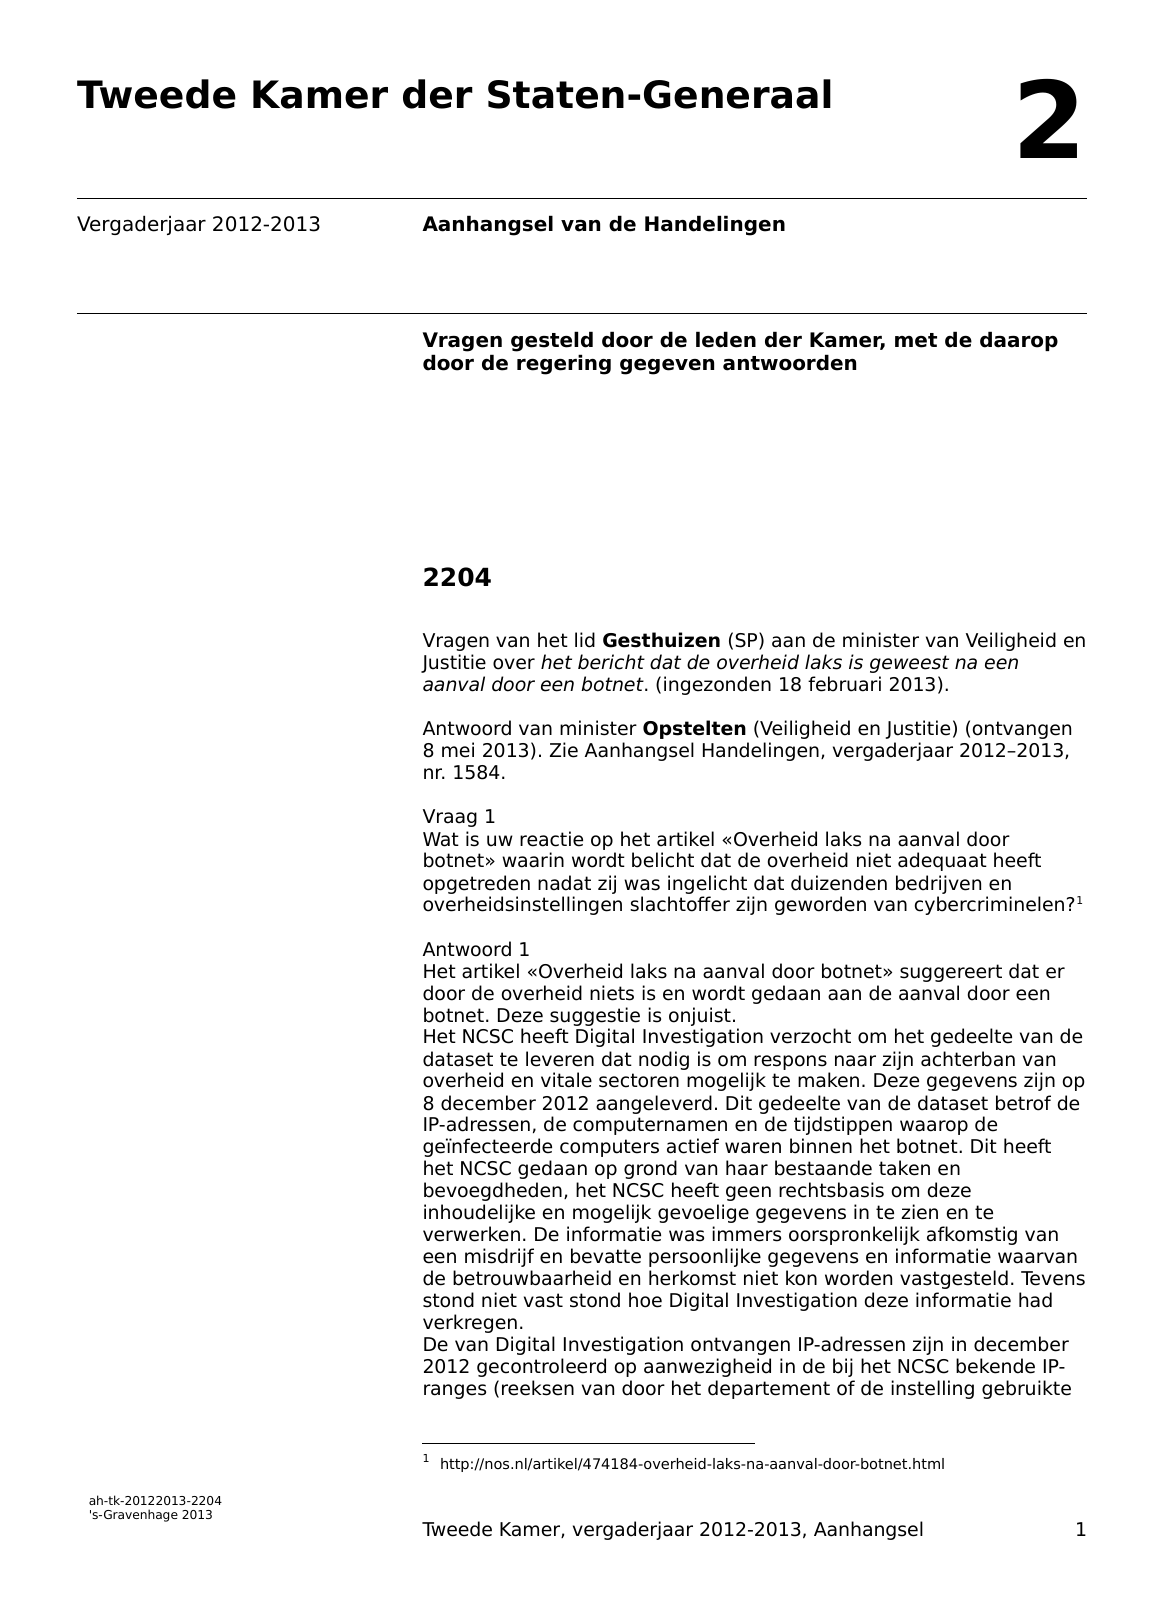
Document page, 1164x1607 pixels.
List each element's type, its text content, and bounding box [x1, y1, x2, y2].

text De van Digital Investigation ontvangen IP-adressen zijn in december 2012 gecontroleerd op aanwezigheid in de bij het NCSC bekende IP-ranges (reeksen van door het departement of de instelling gebruikte [422, 1334, 1087, 1400]
text ah-tk-20122013-2204 [88, 1494, 323, 1508]
table_header Tweede Kamer der Staten-Generaal [77, 59, 886, 198]
table_cell Vergaderjaar 2012-2013 [77, 199, 422, 313]
text Vraag 1 [422, 806, 1087, 828]
text Wat is uw reactie op het artikel «Overheid laks na aanval door botnet» waarin wordt belicht dat de overheid niet adequaat heeft opgetreden nadat zij was ingelicht dat duizenden bedrijven en overheidsinstellingen slachtoffer zijn geworden van cybercriminelen? [422, 828, 1087, 916]
table_cell Vragen gesteld door de leden der Kamer, met de daarop door de regering gegeven antwoorden [422, 314, 1087, 375]
text Het NCSC heeft Digital Investigation verzocht om het gedeelte van de dataset te leveren dat nodig is om respons naar zijn achterban van overheid en vitale sectoren mogelijk te maken. Deze gegevens zijn op 8 december 2012 aangeleverd. Dit gedeelte van de dataset betrof de IP-adressen, de computernamen en de tijdstippen waarop de geïnfecteerde computers actief waren binnen het botnet. Dit heeft het NCSC gedaan op grond van haar bestaande taken en bevoegdheden, het NCSC heeft geen rechtsbasis om deze inhoudelijke en mogelijk gevoelige gegevens in te zien en te verwerken. De informatie was immers oorspronkelijk afkomstig van een misdrijf en bevatte persoonlijke gegevens en informatie waarvan de betrouwbaarheid en herkomst niet kon worden vastgesteld. Tevens stond niet vast stond hoe Digital Investigation deze informatie had verkregen. [422, 1026, 1087, 1334]
text 2204 [422, 563, 1087, 592]
table_cell [77, 314, 422, 375]
table_cell Aanhangsel van de Handelingen [422, 199, 1087, 313]
text Vragen van het lid Gesthuizen (SP) aan de minister van Veiligheid en Justitie over het bericht dat de overheid laks is geweest na een aanval door een botnet. (ingezonden 18 februari 2013). [422, 630, 1087, 696]
text Antwoord van minister Opstelten (Veiligheid en Justitie) (ontvangen 8 mei 2013). Zie Aanhangsel Handelingen, vergaderjaar 2012–2013, nr. 1584. [422, 718, 1087, 784]
text Antwoord 1 [422, 938, 1087, 961]
text http://nos.nl/artikel/474184-overheid-laks-na-aanval-door-botnet.html [422, 1452, 1087, 1474]
text 's-Gravenhage 2013 [88, 1508, 323, 1522]
text Het artikel «Overheid laks na aanval door botnet» suggereert dat er door de overheid niets is en wordt gedaan aan de aanval door een botnet. Deze suggestie is onjuist. [422, 961, 1087, 1026]
table_header 2 [886, 59, 1087, 198]
